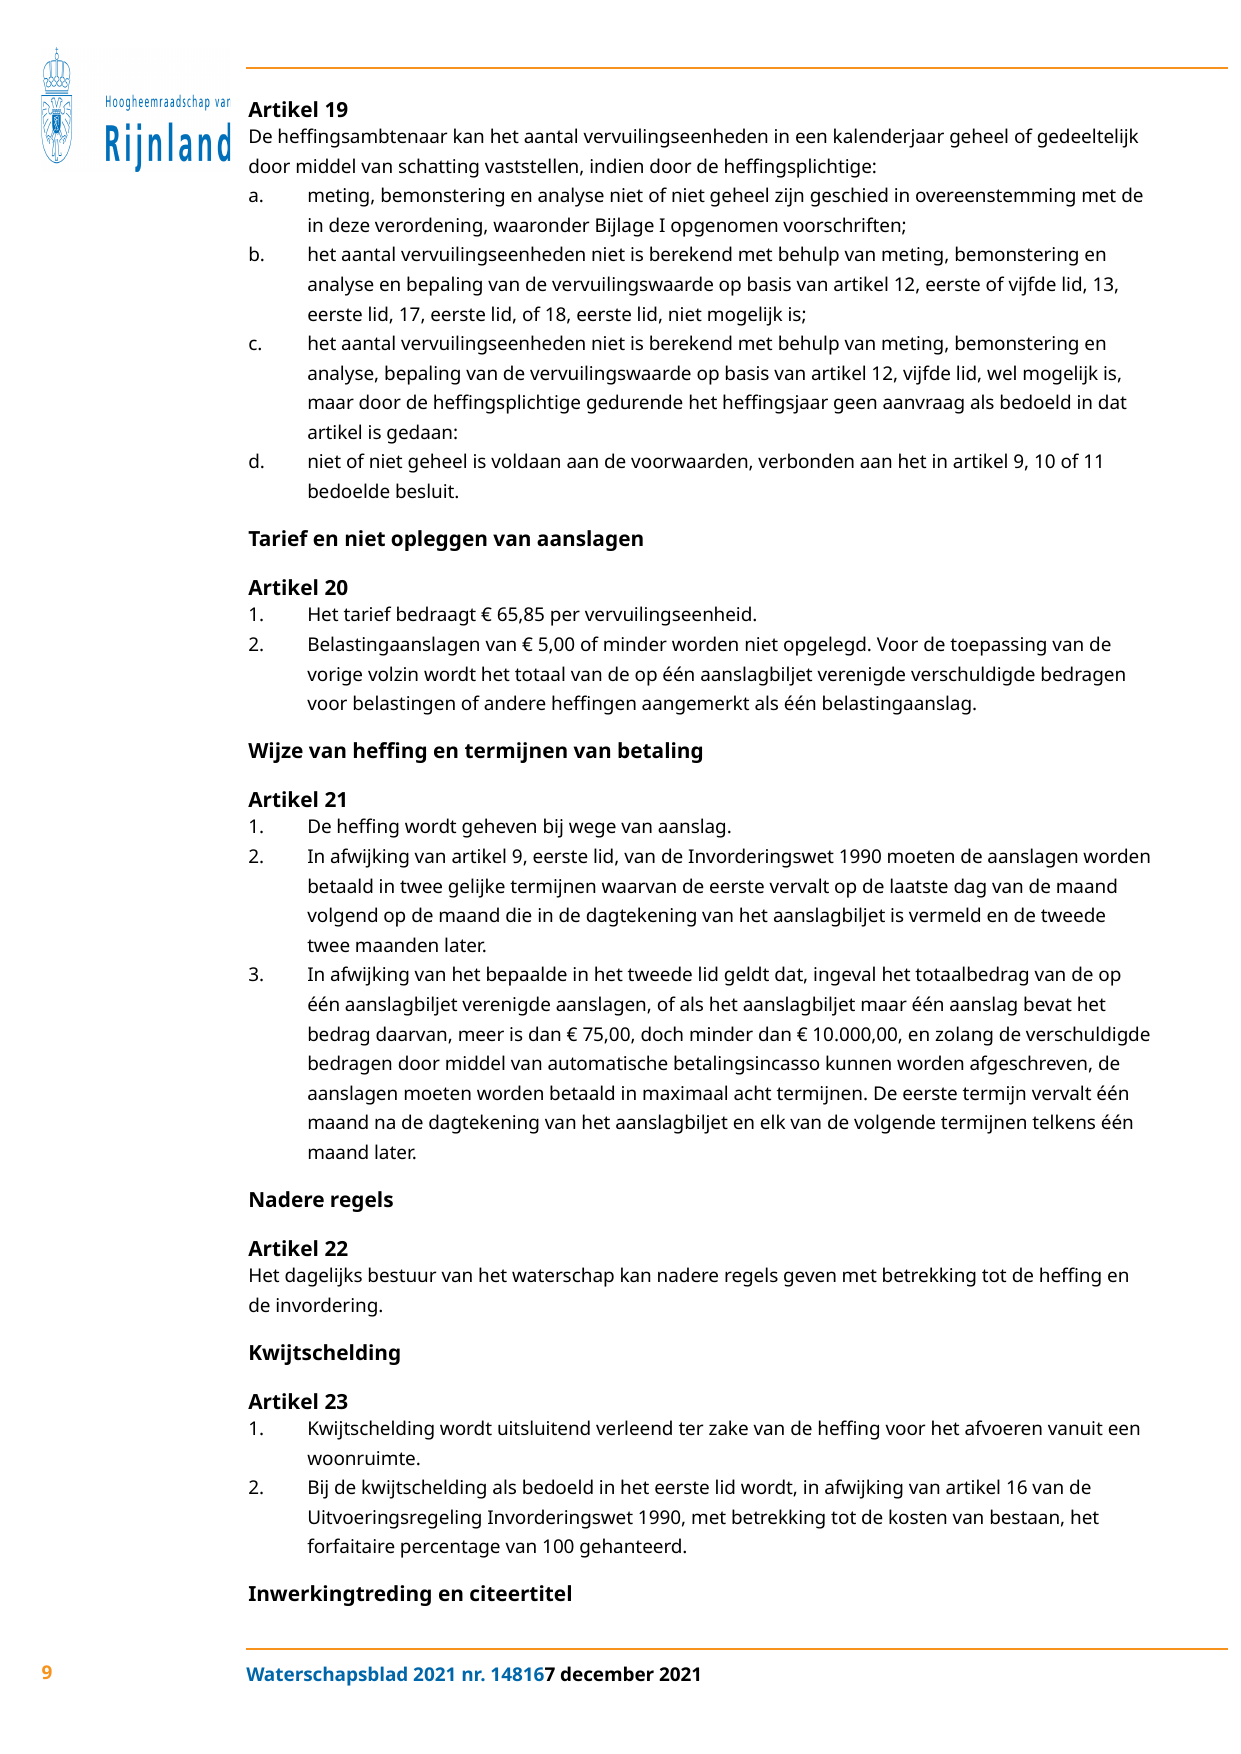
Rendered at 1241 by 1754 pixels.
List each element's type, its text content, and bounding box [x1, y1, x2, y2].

list het aantal vervuilingseenheden niet is berekend met behulp van meting, bemonstering en analyse, bepaling van de vervuilingswaarde op basis van artikel 12, vijfde lid, wel mogelijk is, maar door de heffingsplichtige gedurende het heffingsjaar geen aanvraag als bedoeld in dat artikel is gedaan: [248, 330, 1152, 445]
list De heffing wordt geheven bij wege van aanslag. [248, 814, 1152, 839]
list niet of niet geheel is voldaan aan de voorwaarden, verbonden aan het in artikel 9, 10 of 11 bedoelde besluit. [248, 449, 1152, 504]
list Belastingaanslagen van € 5,00 of minder worden niet opgelegd. Voor de toepassing van de vorige volzin wordt het totaal van de op één aanslagbiljet verenigde verschuldigde bedragen voor belastingen of andere heffingen aangemerkt als één belastingaanslag. [248, 631, 1152, 716]
list Bij de kwijtschelding als bedoeld in het eerste lid wordt, in afwijking van artikel 16 van de Uitvoeringsregeling Invorderingswet 1990, met betrekking tot de kosten van bestaan, het forfaitaire percentage van 100 gehanteerd. [248, 1474, 1152, 1559]
text Artikel 23 [248, 1387, 1152, 1415]
list het aantal vervuilingseenheden niet is berekend met behulp van meting, bemonstering en analyse en bepaling van de vervuilingswaarde op basis van artikel 12, eerste of vijfde lid, 13, eerste lid, 17, eerste lid, of 18, eerste lid, niet mogelijk is; [248, 242, 1152, 326]
list In afwijking van het bepaalde in het tweede lid geldt dat, ingeval het totaalbedrag van de op één aanslagbiljet verenigde aanslagen, of als het aanslagbiljet maar één aanslag bevat het bedrag daarvan, meer is dan € 75,00, doch minder dan € 10.000,00, en zolang de verschuldigde bedragen door middel van automatische betalingsincasso kunnen worden afgeschreven, de aanslagen moeten worden betaald in maximaal acht termijnen. De eerste termijn vervalt één maand na de dagtekening van het aanslagbiljet en elk van de volgende termijnen telkens één maand later. [248, 962, 1152, 1165]
text Artikel 21 [248, 785, 1152, 814]
picture [41, 47, 231, 172]
list In afwijking van artikel 9, eerste lid, van de Invorderingswet 1990 moeten de aanslagen worden betaald in twee gelijke termijnen waarvan de eerste vervalt op de laatste dag van de maand volgend op de maand die in de dagtekening van het aanslagbiljet is vermeld en de tweede twee maanden later. [248, 843, 1152, 958]
text Artikel 20 [248, 573, 1152, 602]
text Tarief en niet opleggen van aanslagen [248, 524, 1152, 552]
text De heffingsambtenaar kan het aantal vervuilingseenheden in een kalenderjaar geheel of gedeeltelijk door middel van schatting vaststellen, indien door de heffingsplichtige: [248, 123, 1152, 178]
text Inwerkingtreding en citeertitel [248, 1579, 1152, 1608]
text Artikel 22 [248, 1234, 1152, 1262]
list Kwijtschelding wordt uitsluitend verleend ter zake van de heffing voor het afvoeren vanuit een woonruimte. [248, 1415, 1152, 1471]
text Wijze van heffing en termijnen van betaling [248, 736, 1152, 764]
text Artikel 19 [248, 95, 1152, 123]
list Het tarief bedraagt € 65,85 per vervuilingseenheid. [248, 602, 1152, 627]
text Kwijtschelding [248, 1338, 1152, 1366]
text Het dagelijks bestuur van het waterschap kan nadere regels geven met betrekking tot de heffing en de invordering. [248, 1262, 1152, 1318]
text Nadere regels [248, 1185, 1152, 1213]
list meting, bemonstering en analyse niet of niet geheel zijn geschied in overeenstemming met de in deze verordening, waaronder Bijlage I opgenomen voorschriften; [248, 182, 1152, 238]
